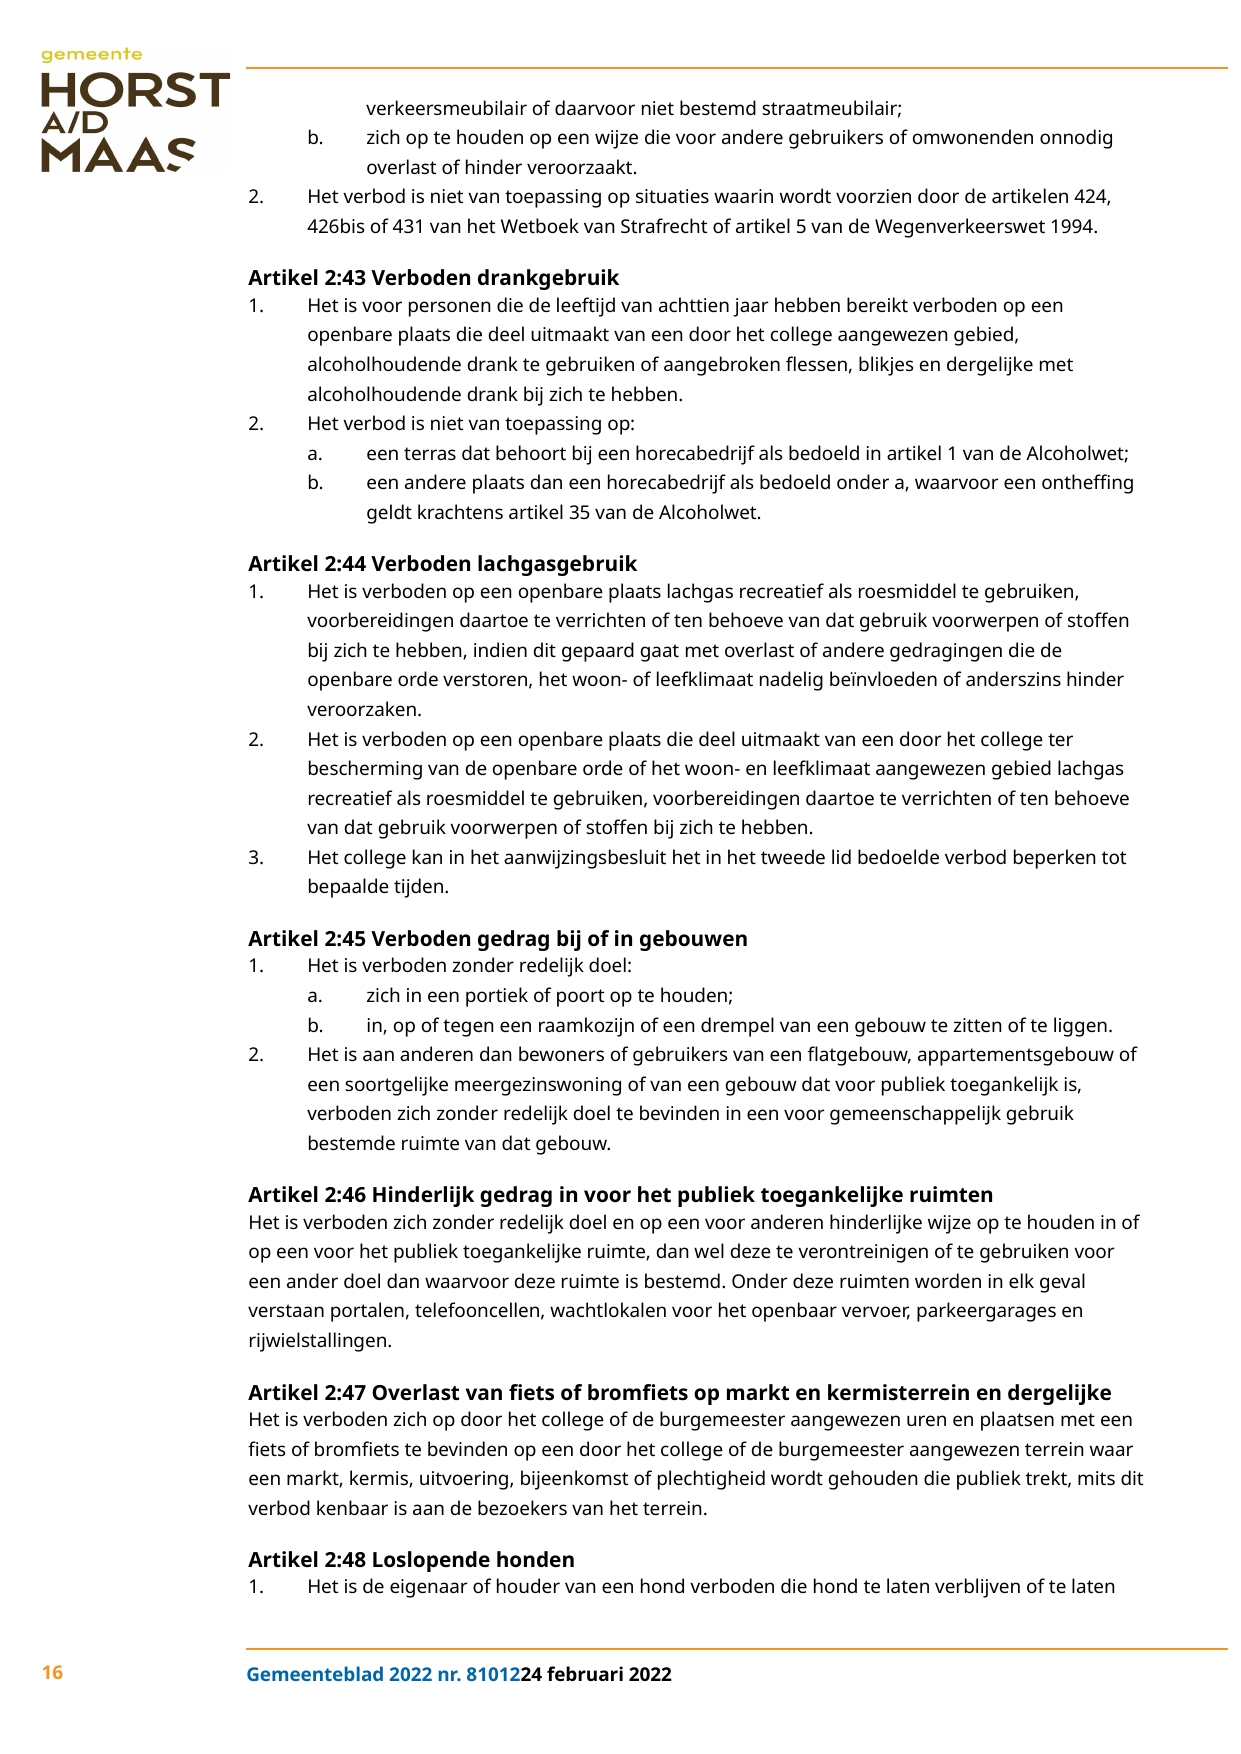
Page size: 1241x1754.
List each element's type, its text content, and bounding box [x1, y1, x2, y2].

text Artikel 2:48 Loslopende honden [248, 1545, 1152, 1574]
list zich op te houden op een wijze die voor andere gebruikers of omwonenden onnodig overlast of hinder veroorzaakt. [307, 124, 1152, 180]
text Het is verboden zich zonder redelijk doel en op een voor anderen hinderlijke wijze op te houden in of op een voor het publiek toegankelijke ruimte, dan wel deze te verontreinigen of te gebruiken voor een ander doel dan waarvoor deze ruimte is bestemd. Onder deze ruimten worden in elk geval verstaan portalen, telefooncellen, wachtlokalen voor het openbaar vervoer, parkeergarages en rijwielstallingen. [248, 1209, 1152, 1353]
list een andere plaats dan een horecabedrijf als bedoeld onder a, waarvoor een ontheffing geldt krachtens artikel 35 van de Alcoholwet. [307, 469, 1152, 525]
list Het college kan in het aanwijzingsbesluit het in het tweede lid bedoelde verbod beperken tot bepaalde tijden. [248, 844, 1152, 899]
list zich in een portiek of poort op te houden; [307, 982, 1152, 1008]
text Artikel 2:47 Overlast van fiets of bromfiets op markt en kermisterrein en dergelijke [248, 1378, 1152, 1406]
list Het is de eigenaar of houder van een hond verboden die hond te laten verblijven of te laten [248, 1574, 1152, 1599]
list Het verbod is niet van toepassing op: [248, 410, 1152, 436]
list Het is verboden zonder redelijk doel: [248, 953, 1152, 978]
text Artikel 2:45 Verboden gedrag bij of in gebouwen [248, 924, 1152, 953]
text Artikel 2:43 Verboden drankgebruik [248, 263, 1152, 292]
list verkeersmeubilair of daarvoor niet bestemd straatmeubilair; [307, 95, 1152, 121]
list een terras dat behoort bij een horecabedrijf als bedoeld in artikel 1 van de Alcoholwet; [307, 440, 1152, 466]
text Artikel 2:44 Verboden lachgasgebruik [248, 549, 1152, 578]
list Het is voor personen die de leeftijd van achttien jaar hebben bereikt verboden op een openbare plaats die deel uitmaakt van een door het college aangewezen gebied, alcoholhoudende drank te gebruiken of aangebroken flessen, blikjes en dergelijke met alcoholhoudende drank bij zich te hebben. [248, 292, 1152, 406]
list Het is verboden op een openbare plaats lachgas recreatief als roesmiddel te gebruiken, voorbereidingen daartoe te verrichten of ten behoeve van dat gebruik voorwerpen of stoffen bij zich te hebben, indien dit gepaard gaat met overlast of andere gedragingen die de openbare orde verstoren, het woon- of leefklimaat nadelig beïnvloeden of anderszins hinder veroorzaken. [248, 578, 1152, 722]
text Het is verboden zich op door het college of de burgemeester aangewezen uren en plaatsen met een fiets of bromfiets te bevinden op een door het college of de burgemeester aangewezen terrein waar een markt, kermis, uitvoering, bijeenkomst of plechtigheid wordt gehouden die publiek trekt, mits dit verbod kenbaar is aan de bezoekers van het terrein. [248, 1406, 1152, 1521]
list Het is aan anderen dan bewoners of gebruikers van een flatgebouw, appartementsgebouw of een soortgelijke meergezinswoning of van een gebouw dat voor publiek toegankelijk is, verboden zich zonder redelijk doel te bevinden in een voor gemeenschappelijk gebruik bestemde ruimte van dat gebouw. [248, 1041, 1152, 1156]
list in, op of tegen een raamkozijn of een drempel van een gebouw te zitten of te liggen. [307, 1012, 1152, 1037]
text Artikel 2:46 Hinderlijk gedrag in voor het publiek toegankelijke ruimten [248, 1181, 1152, 1209]
picture [41, 47, 231, 172]
list Het verbod is niet van toepassing op situaties waarin wordt voorzien door de artikelen 424, 426bis of 431 van het Wetboek van Strafrecht of artikel 5 van de Wegenverkeerswet 1994. [248, 183, 1152, 239]
list Het is verboden op een openbare plaats die deel uitmaakt van een door het college ter bescherming van de openbare orde of het woon- en leefklimaat aangewezen gebied lachgas recreatief als roesmiddel te gebruiken, voorbereidingen daartoe te verrichten of ten behoeve van dat gebruik voorwerpen of stoffen bij zich te hebben. [248, 726, 1152, 840]
